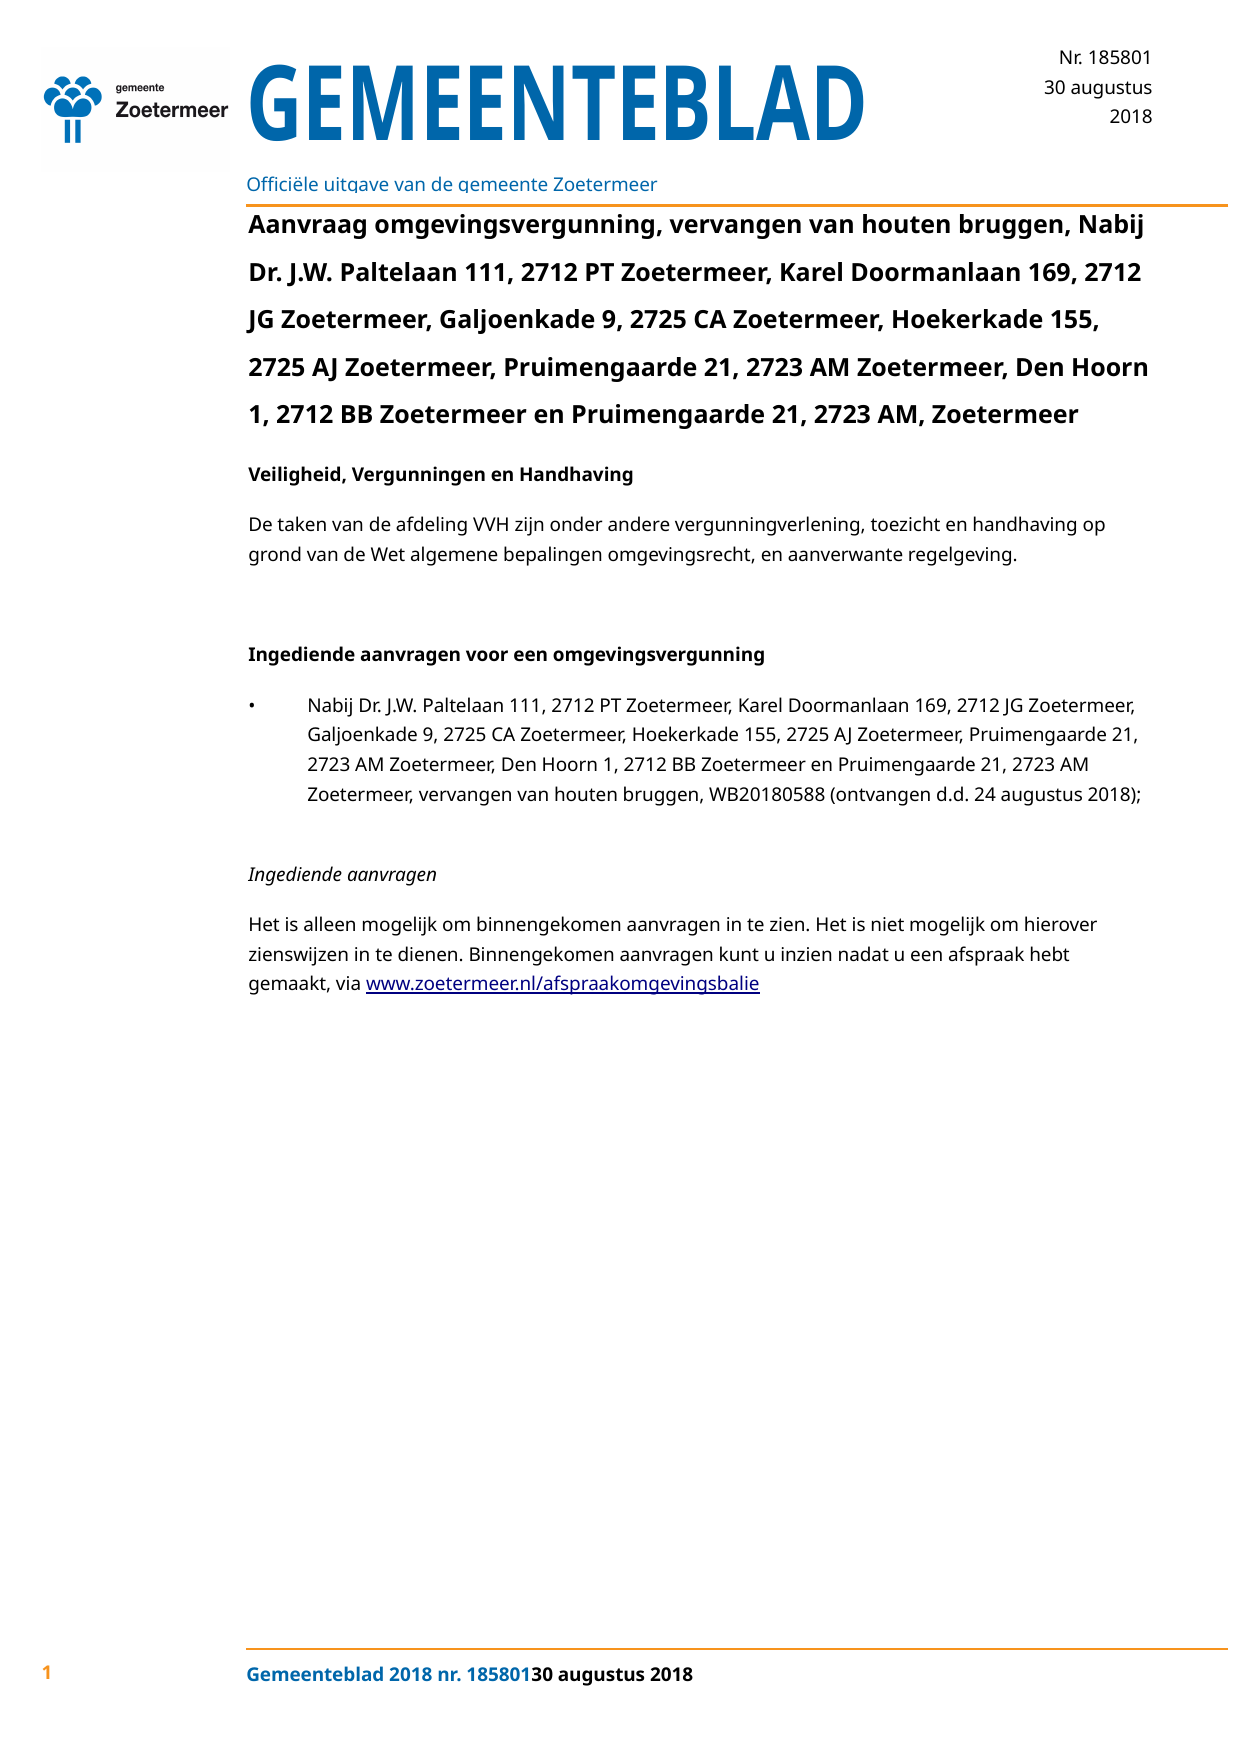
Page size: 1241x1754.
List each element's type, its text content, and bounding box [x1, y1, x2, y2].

picture [41, 47, 231, 172]
text De taken van de afdeling VVH zijn onder andere vergunningverlening, toezicht en handhaving op grond van de Wet algemene bepalingen omgevingsrecht, en aanverwante regelgeving. [248, 511, 1152, 566]
text Ingediende aanvragen [248, 861, 1152, 886]
text Het is alleen mogelijk om binnengekomen aanvragen in te zien. Het is niet mogelijk om hierover zienswijzen in te dienen. Binnengekomen aanvragen kunt u inzien nadat u een afspraak hebt gemaakt, via www.zoetermeer.nl/afspraakomgevingsbalie [248, 911, 1152, 996]
text Veiligheid, Vergunningen en Handhaving [248, 461, 1152, 486]
list Nabij Dr. J.W. Paltelaan 111, 2712 PT Zoetermeer, Karel Doormanlaan 169, 2712 JG Zoetermeer, Galjoenkade 9, 2725 CA Zoetermeer, Hoekerkade 155, 2725 AJ Zoetermeer, Pruimengaarde 21, 2723 AM Zoetermeer, Den Hoorn 1, 2712 BB Zoetermeer en Pruimengaarde 21, 2723 AM Zoetermeer, vervangen van houten bruggen, WB20180588 (ontvangen d.d. 24 augustus 2018); [248, 692, 1152, 806]
text Ingediende aanvragen voor een omgevingsvergunning [248, 642, 1152, 667]
text Aanvraag omgevingsvergunning, vervangen van houten bruggen, Nabij Dr. J.W. Paltelaan 111, 2712 PT Zoetermeer, Karel Doormanlaan 169, 2712 JG Zoetermeer, Galjoenkade 9, 2725 CA Zoetermeer, Hoekerkade 155, 2725 AJ Zoetermeer, Pruimengaarde 21, 2723 AM Zoetermeer, Den Hoorn 1, 2712 BB Zoetermeer en Pruimengaarde 21, 2723 AM, Zoetermeer [248, 207, 1152, 431]
